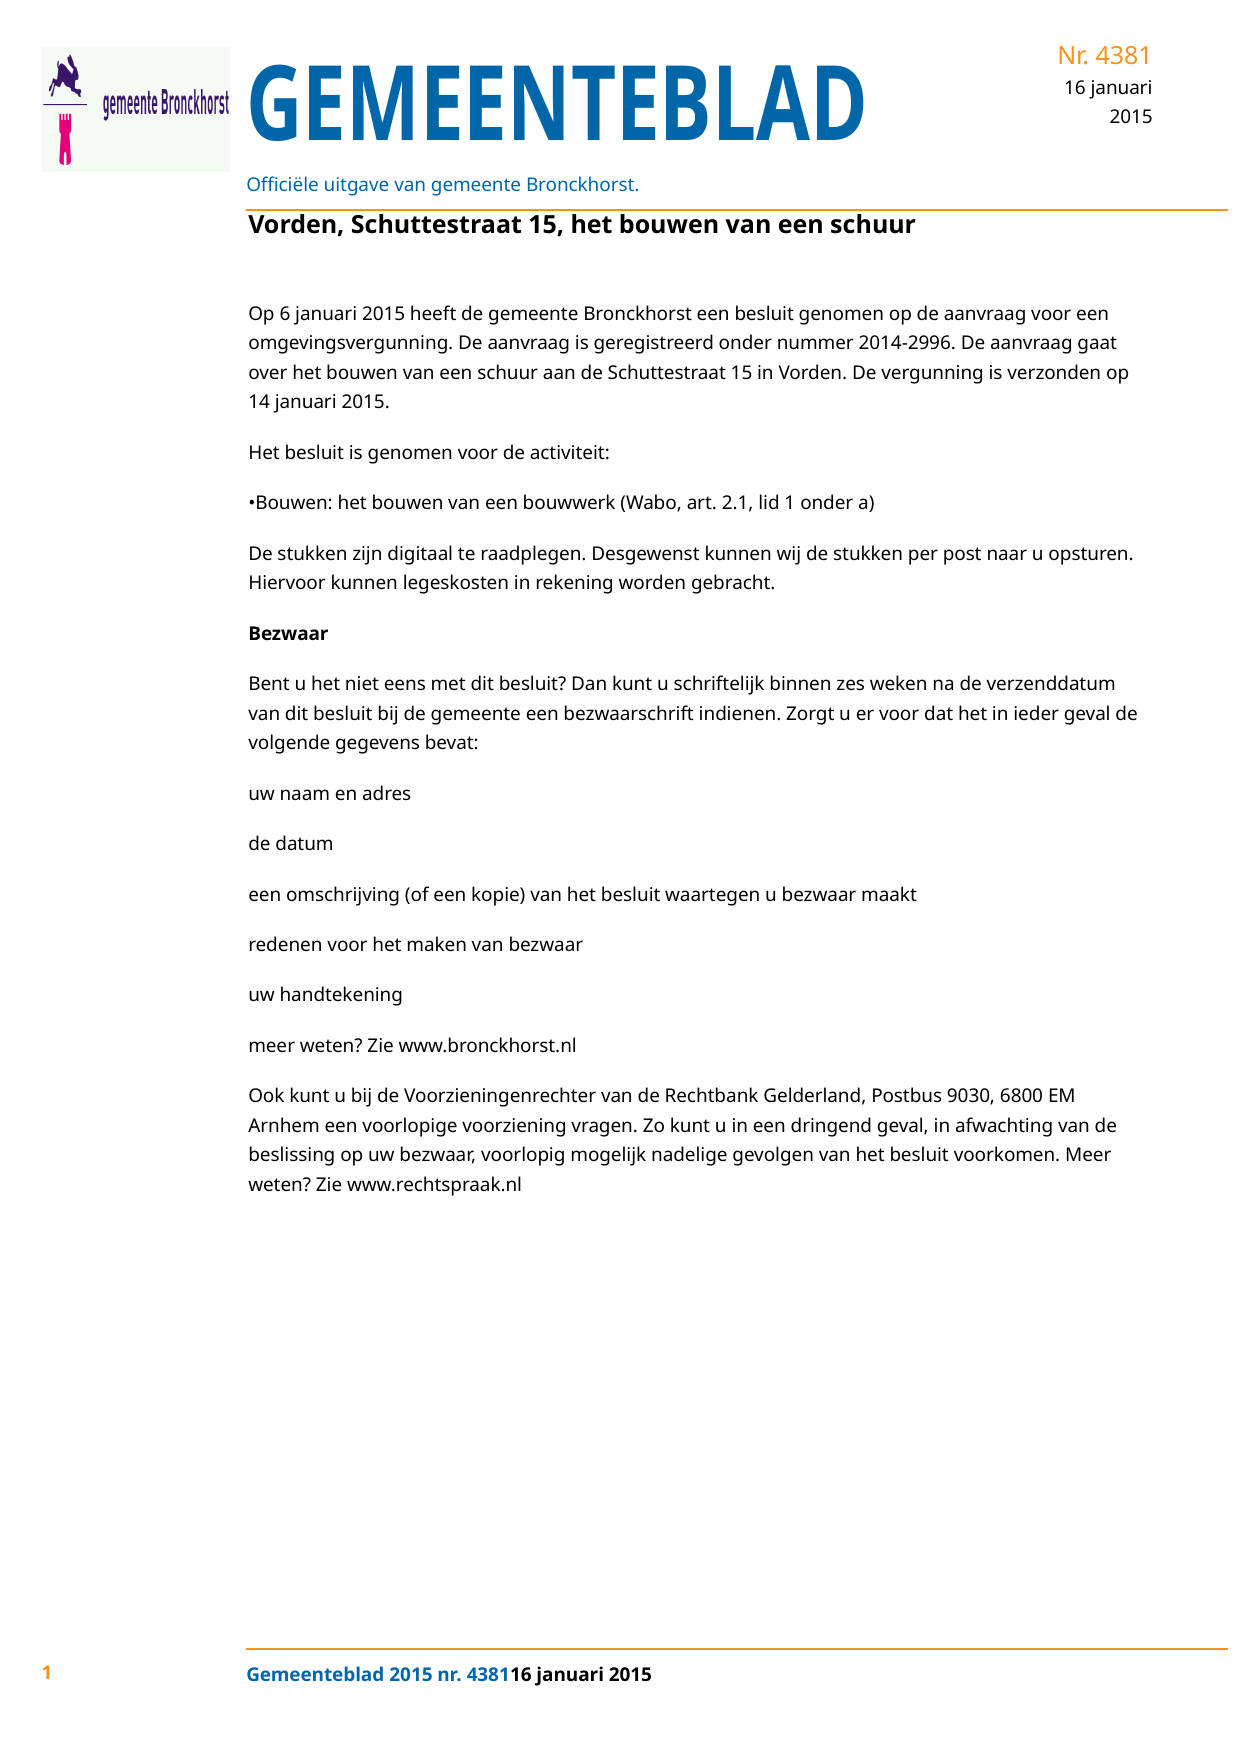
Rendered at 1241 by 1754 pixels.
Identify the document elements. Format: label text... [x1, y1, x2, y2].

picture [41, 47, 231, 172]
text Het besluit is genomen voor de activiteit: [248, 439, 1152, 465]
text uw handtekening [248, 982, 1152, 1007]
text Ook kunt u bij de Voorzieningenrechter van de Rechtbank Gelderland, Postbus 9030, 6800 EM Arnhem een voorlopige voorziening vragen. Zo kunt u in een dringend geval, in afwachting van de beslissing op uw bezwaar, voorlopig mogelijk nadelige gevolgen van het besluit voorkomen. Meer weten? Zie www.rechtspraak.nl [248, 1082, 1152, 1197]
text De stukken zijn digitaal te raadplegen. Desgewenst kunnen wij de stukken per post naar u opsturen. Hiervoor kunnen legeskosten in rekening worden gebracht. [248, 540, 1152, 595]
text uw naam en adres [248, 780, 1152, 806]
text Op 6 januari 2015 heeft de gemeente Bronckhorst een besluit genomen op de aanvraag voor een omgevingsvergunning. De aanvraag is geregistreerd onder nummer 2014-2996. De aanvraag gaat over het bouwen van een schuur aan de Schuttestraat 15 in Vorden. De vergunning is verzonden op 14 januari 2015. [248, 300, 1152, 414]
text redenen voor het maken van bezwaar [248, 931, 1152, 957]
text een omschrijving (of een kopie) van het besluit waartegen u bezwaar maakt [248, 881, 1152, 906]
text meer weten? Zie www.bronckhorst.nl [248, 1032, 1152, 1058]
text de datum [248, 830, 1152, 856]
text Bent u het niet eens met dit besluit? Dan kunt u schriftelijk binnen zes weken na de verzenddatum van dit besluit bij de gemeente een bezwaarschrift indienen. Zorgt u er voor dat het in ieder geval de volgende gegevens bevat: [248, 670, 1152, 755]
text Bezwaar [248, 620, 1152, 646]
text •Bouwen: het bouwen van een bouwwerk (Wabo, art. 2.1, lid 1 onder a) [248, 489, 1152, 515]
text Vorden, Schuttestraat 15, het bouwen van een schuur [248, 211, 1152, 241]
